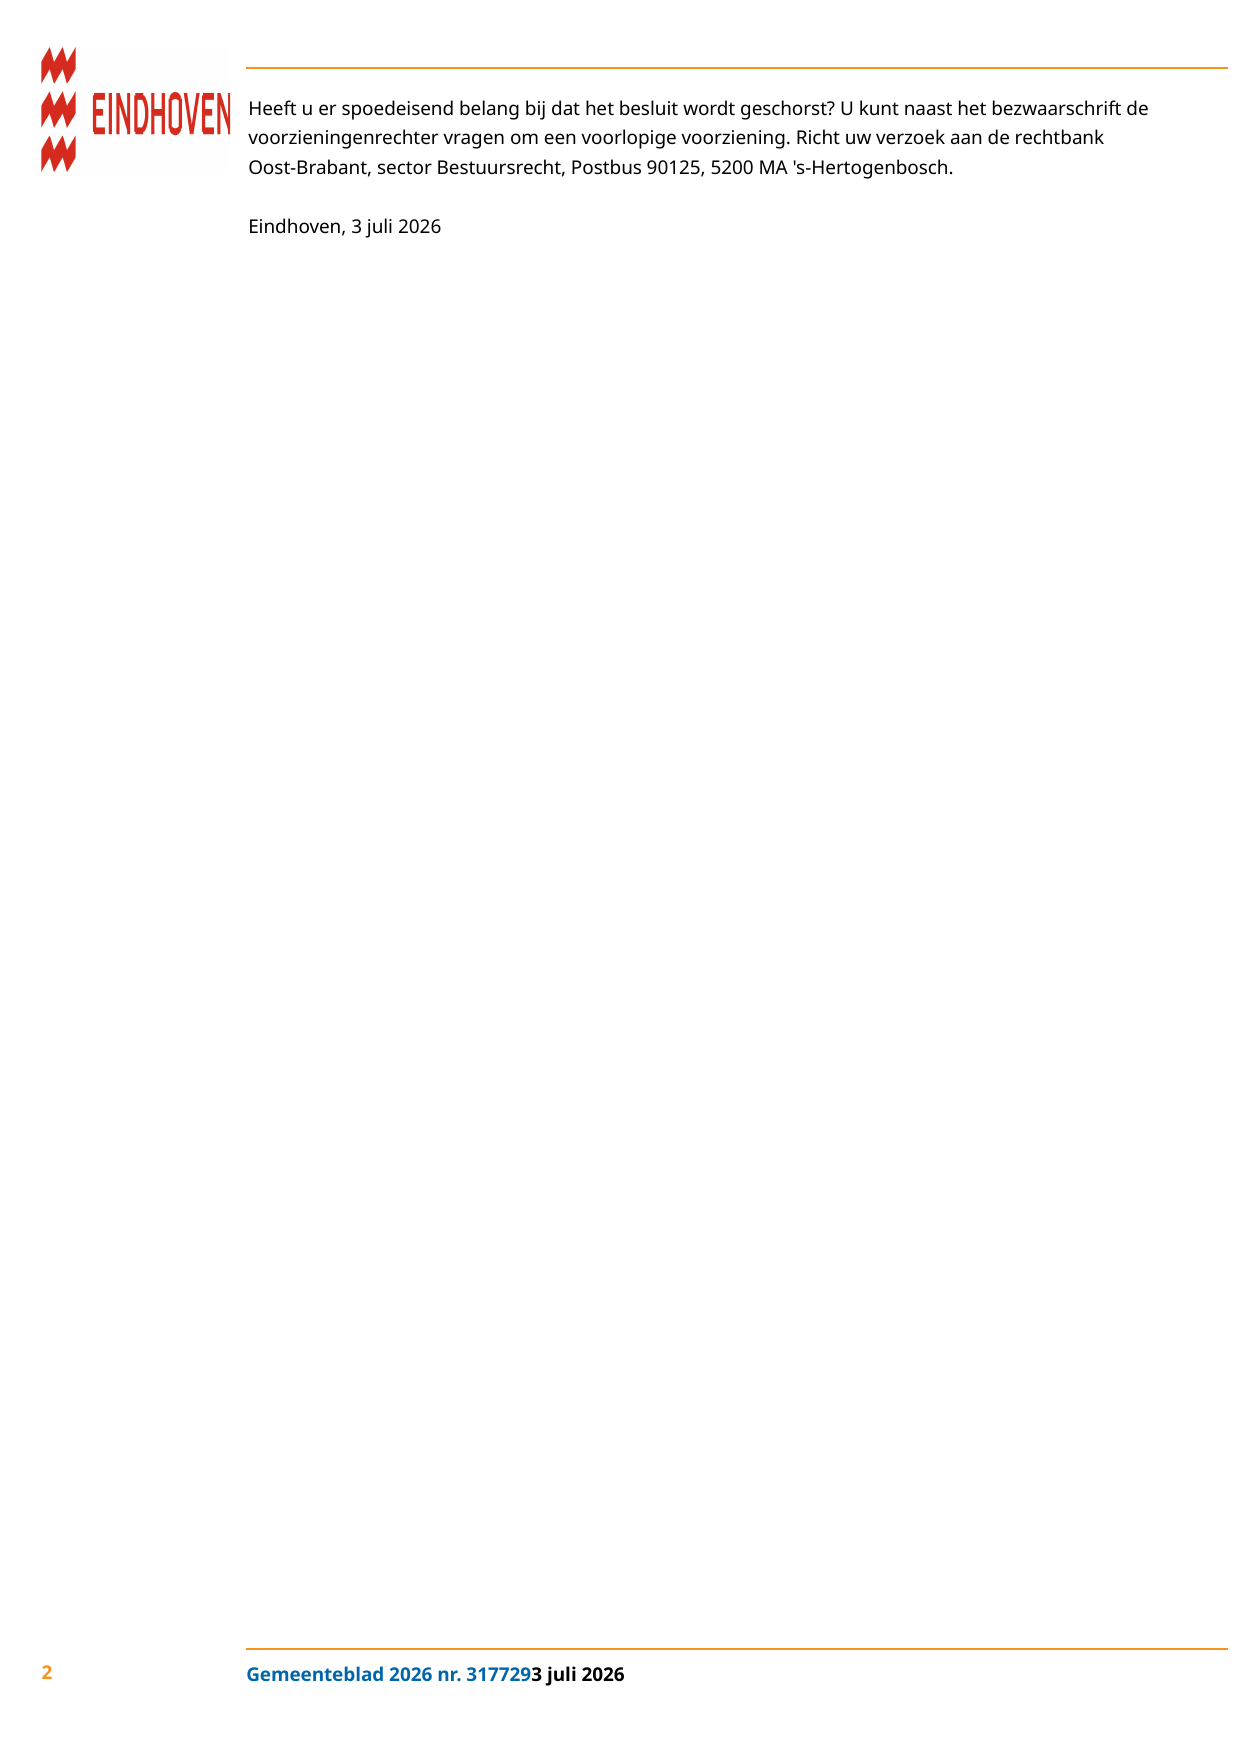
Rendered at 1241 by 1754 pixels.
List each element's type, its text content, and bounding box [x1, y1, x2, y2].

text Eindhoven, 3 juli 2026 [248, 213, 1152, 239]
picture [41, 47, 231, 172]
text Heeft u er spoedeisend belang bij dat het besluit wordt geschorst? U kunt naast het bezwaarschrift de voorzieningenrechter vragen om een voorlopige voorziening. Richt uw verzoek aan de rechtbank Oost-Brabant, sector Bestuursrecht, Postbus 90125, 5200 MA 's-Hertogenbosch. [248, 95, 1152, 180]
